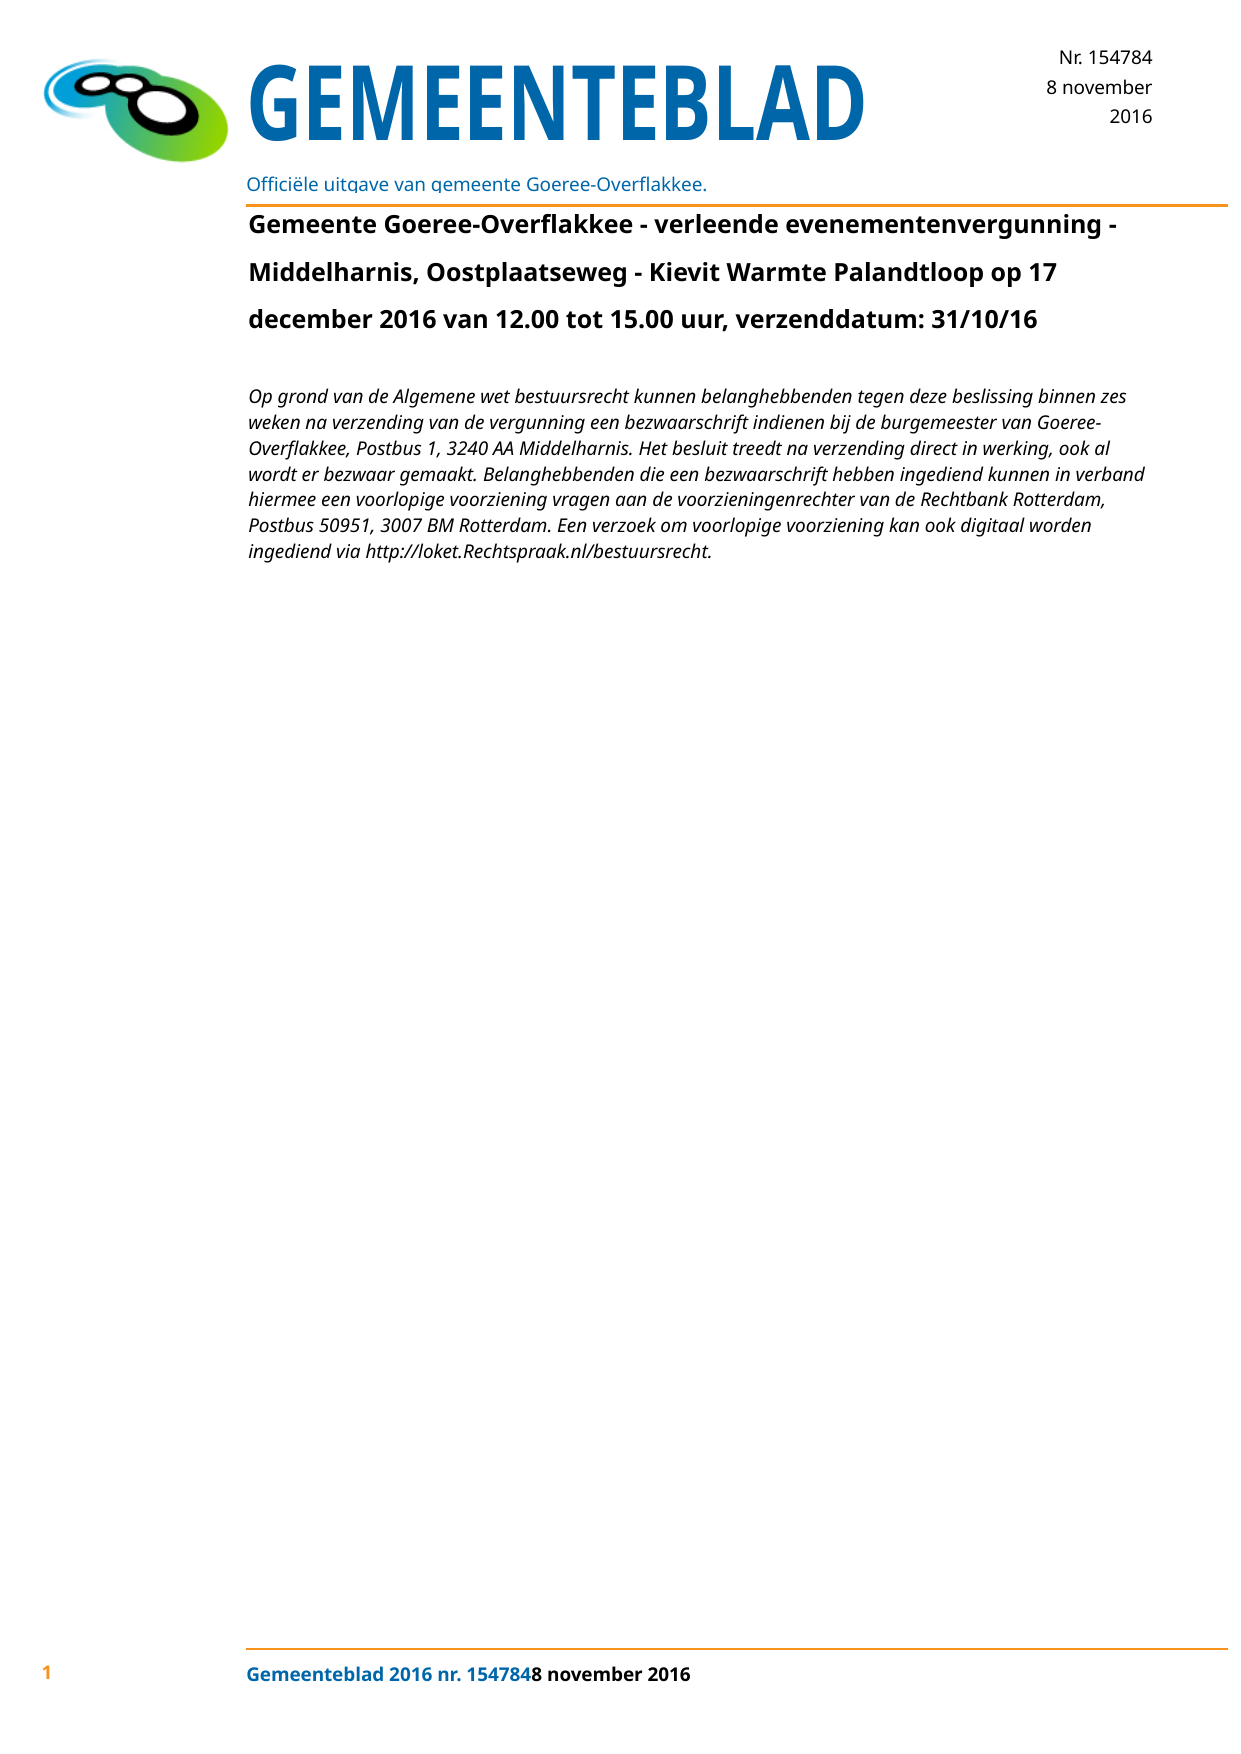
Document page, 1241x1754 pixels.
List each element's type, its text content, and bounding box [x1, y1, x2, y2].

picture [41, 47, 231, 172]
text Op grond van de Algemene wet bestuursrecht kunnen belanghebbenden tegen deze beslissing binnen zes weken na verzending van de vergunning een bezwaarschrift indienen bij de burgemeester van Goeree-Overflakkee, Postbus 1, 3240 AA Middelharnis. Het besluit treedt na verzending direct in werking, ook al wordt er bezwaar gemaakt. Belanghebbenden die een bezwaarschrift hebben ingediend kunnen in verband hiermee een voorlopige voorziening vragen aan de voorzieningenrechter van de Rechtbank Rotterdam, Postbus 50951, 3007 BM Rotterdam. Een verzoek om voorlopige voorziening kan ook digitaal worden ingediend via http://loket.Rechtspraak.nl/bestuursrecht. [248, 384, 1152, 564]
text Gemeente Goeree-Overflakkee - verleende evenementenvergunning - Middelharnis, Oostplaatseweg - Kievit Warmte Palandtloop op 17 december 2016 van 12.00 tot 15.00 uur, verzenddatum: 31/10/16 [248, 207, 1152, 336]
